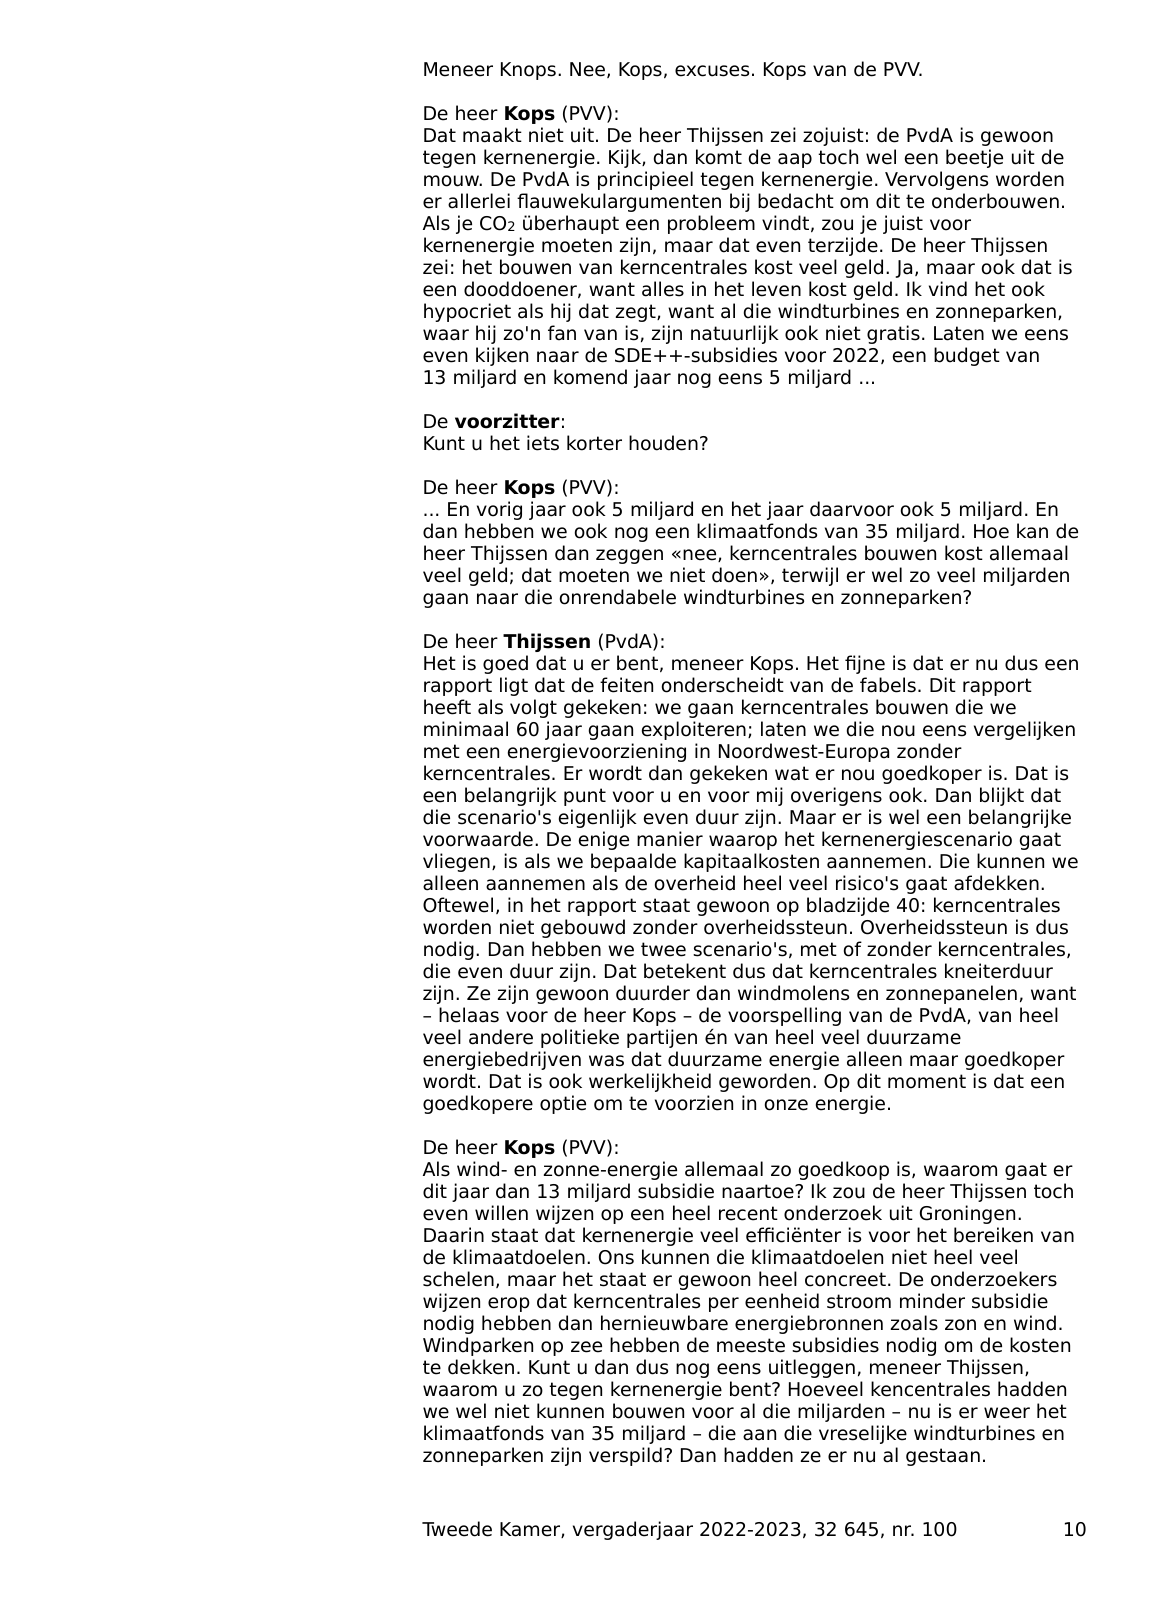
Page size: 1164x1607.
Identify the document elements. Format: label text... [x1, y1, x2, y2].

text De heer Kops (PVV): [422, 477, 1087, 499]
text Meneer Knops. Nee, Kops, excuses. Kops van de PVV. [422, 59, 1087, 81]
text Als wind- en zonne-energie allemaal zo goedkoop is, waarom gaat er dit jaar dan 13 miljard subsidie naartoe? Ik zou de heer Thijssen toch even willen wijzen op een heel recent onderzoek uit Groningen. Daarin staat dat kernenergie veel efficiënter is voor het bereiken van de klimaatdoelen. Ons kunnen die klimaatdoelen niet heel veel schelen, maar het staat er gewoon heel concreet. De onderzoekers wijzen erop dat kerncentrales per eenheid stroom minder subsidie nodig hebben dan hernieuwbare energiebronnen zoals zon en wind. Windparken op zee hebben de meeste subsidies nodig om de kosten te dekken. Kunt u dan dus nog eens uitleggen, meneer Thijssen, waarom u zo tegen kernenergie bent? Hoeveel kencentrales hadden we wel niet kunnen bouwen voor al die miljarden – nu is er weer het klimaatfonds van 35 miljard – die aan die vreselijke windturbines en zonneparken zijn verspild? Dan hadden ze er nu al gestaan. [422, 1159, 1087, 1467]
text Dat maakt niet uit. De heer Thijssen zei zojuist: de PvdA is gewoon tegen kernenergie. Kijk, dan komt de aap toch wel een beetje uit de mouw. De PvdA is principieel tegen kernenergie. Vervolgens worden er allerlei flauwekulargumenten bij bedacht om dit te onderbouwen. Als je CO2 überhaupt een probleem vindt, zou je juist voor kernenergie moeten zijn, maar dat even terzijde. De heer Thijssen zei: het bouwen van kerncentrales kost veel geld. Ja, maar ook dat is een dooddoener, want alles in het leven kost geld. Ik vind het ook hypocriet als hij dat zegt, want al die windturbines en zonneparken, waar hij zo'n fan van is, zijn natuurlijk ook niet gratis. Laten we eens even kijken naar de SDE++-subsidies voor 2022, een budget van 13 miljard en komend jaar nog eens 5 miljard ... [422, 125, 1087, 389]
text Kunt u het iets korter houden? [422, 433, 1087, 455]
text ... En vorig jaar ook 5 miljard en het jaar daarvoor ook 5 miljard. En dan hebben we ook nog een klimaatfonds van 35 miljard. Hoe kan de heer Thijssen dan zeggen «nee, kerncentrales bouwen kost allemaal veel geld; dat moeten we niet doen», terwijl er wel zo veel miljarden gaan naar die onrendabele windturbines en zonneparken? [422, 499, 1087, 609]
text Het is goed dat u er bent, meneer Kops. Het fijne is dat er nu dus een rapport ligt dat de feiten onderscheidt van de fabels. Dit rapport heeft als volgt gekeken: we gaan kerncentrales bouwen die we minimaal 60 jaar gaan exploiteren; laten we die nou eens vergelijken met een energievoorziening in Noordwest-Europa zonder kerncentrales. Er wordt dan gekeken wat er nou goedkoper is. Dat is een belangrijk punt voor u en voor mij overigens ook. Dan blijkt dat die scenario's eigenlijk even duur zijn. Maar er is wel een belangrijke voorwaarde. De enige manier waarop het kernenergiescenario gaat vliegen, is als we bepaalde kapitaalkosten aannemen. Die kunnen we alleen aannemen als de overheid heel veel risico's gaat afdekken. Oftewel, in het rapport staat gewoon op bladzijde 40: kerncentrales worden niet gebouwd zonder overheidssteun. Overheidssteun is dus nodig. Dan hebben we twee scenario's, met of zonder kerncentrales, die even duur zijn. Dat betekent dus dat kerncentrales kneiterduur zijn. Ze zijn gewoon duurder dan windmolens en zonnepanelen, want – helaas voor de heer Kops – de voorspelling van de PvdA, van heel veel andere politieke partijen én van heel veel duurzame energiebedrijven was dat duurzame energie alleen maar goedkoper wordt. Dat is ook werkelijkheid geworden. Op dit moment is dat een goedkopere optie om te voorzien in onze energie. [422, 653, 1087, 1115]
text De heer Thijssen (PvdA): [422, 631, 1087, 653]
text De heer Kops (PVV): [422, 103, 1087, 125]
text De heer Kops (PVV): [422, 1137, 1087, 1159]
text De voorzitter: [422, 411, 1087, 433]
